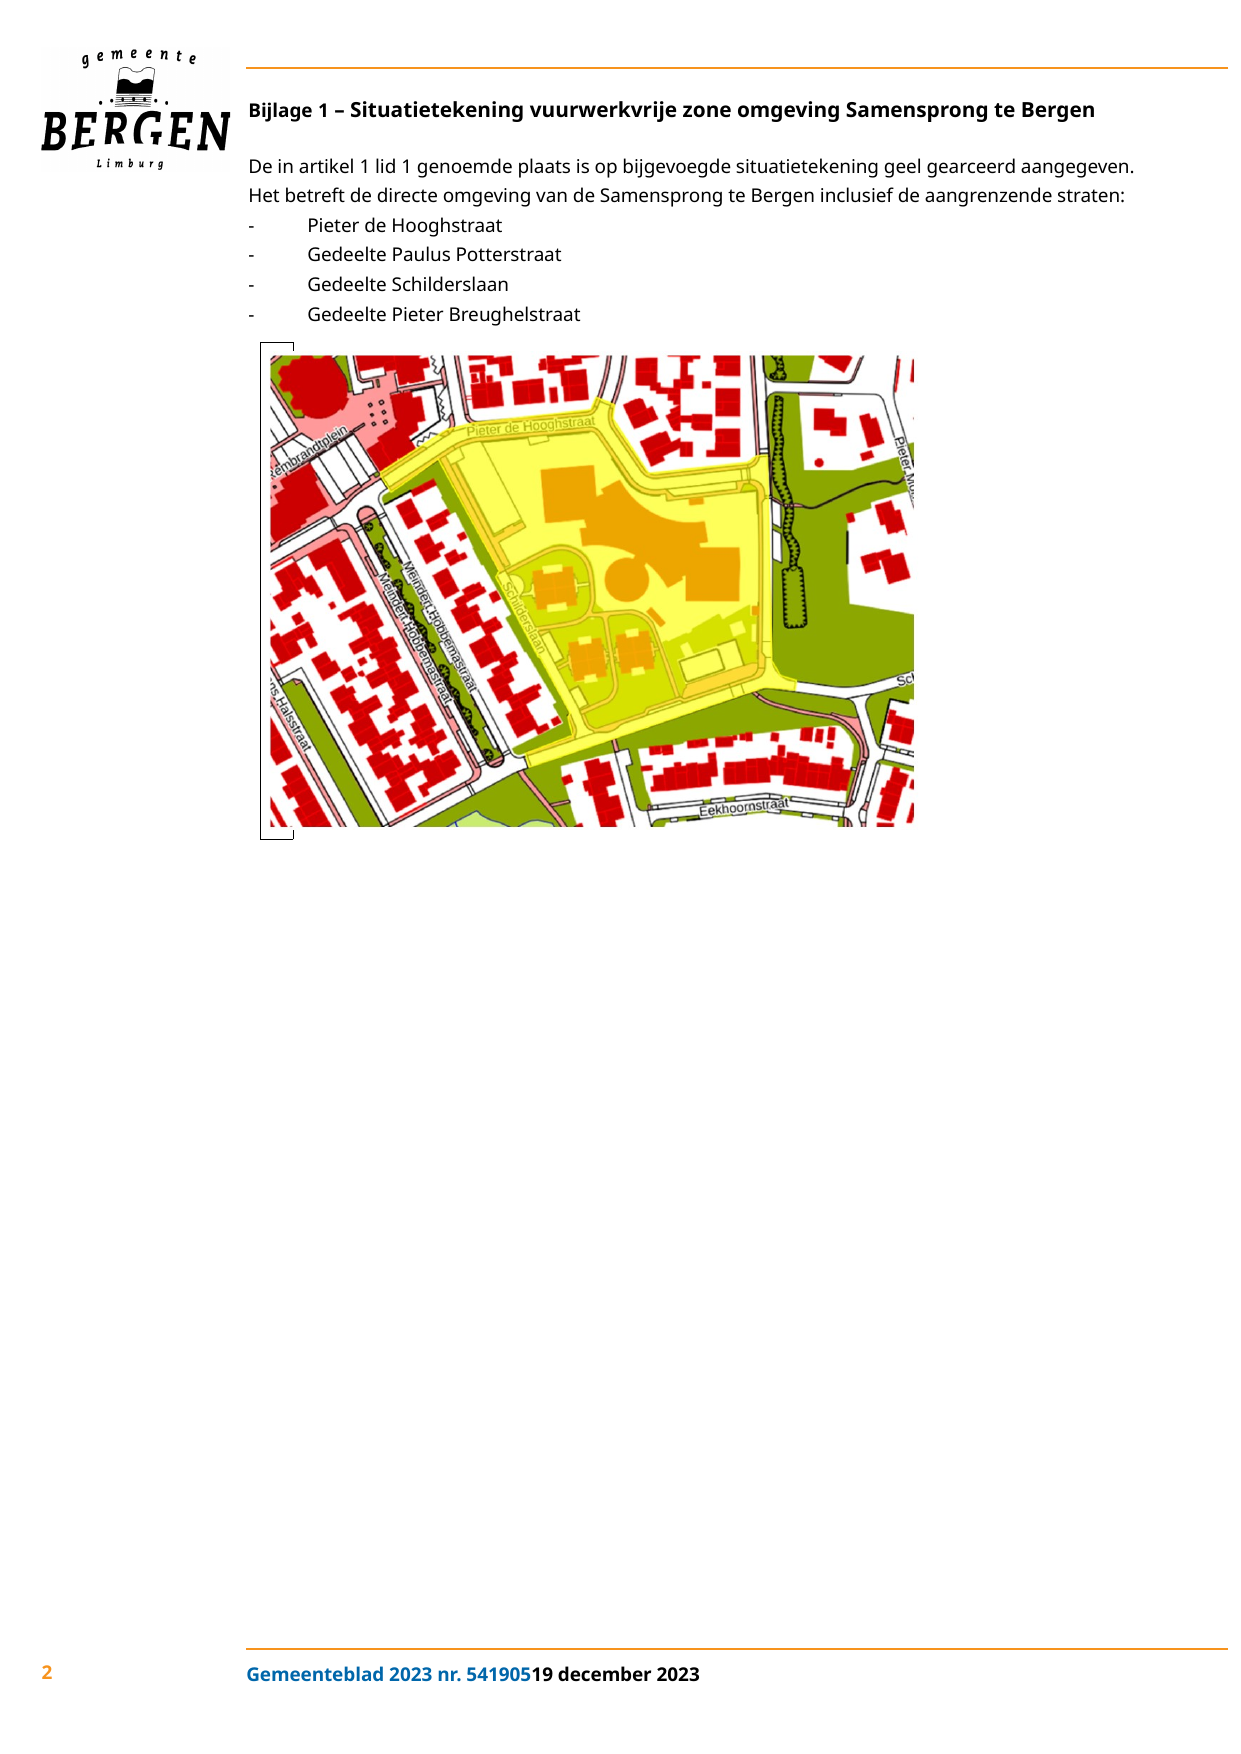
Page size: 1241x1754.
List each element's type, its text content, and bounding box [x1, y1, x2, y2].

list Gedeelte Paulus Potterstraat [248, 242, 1152, 267]
picture [268, 351, 919, 830]
text Bijlage 1 – Situatietekening vuurwerkvrije zone omgeving Samensprong te Bergen [248, 95, 1152, 123]
list Gedeelte Schilderslaan [248, 271, 1152, 297]
picture [41, 47, 231, 172]
list Gedeelte Pieter Breughelstraat [248, 301, 1152, 327]
text Het betreft de directe omgeving van de Samensprong te Bergen inclusief de aangrenzende straten: [248, 182, 1152, 208]
list Pieter de Hooghstraat [248, 212, 1152, 238]
text De in artikel 1 lid 1 genoemde plaats is op bijgevoegde situatietekening geel gearceerd aangegeven. [248, 153, 1152, 179]
